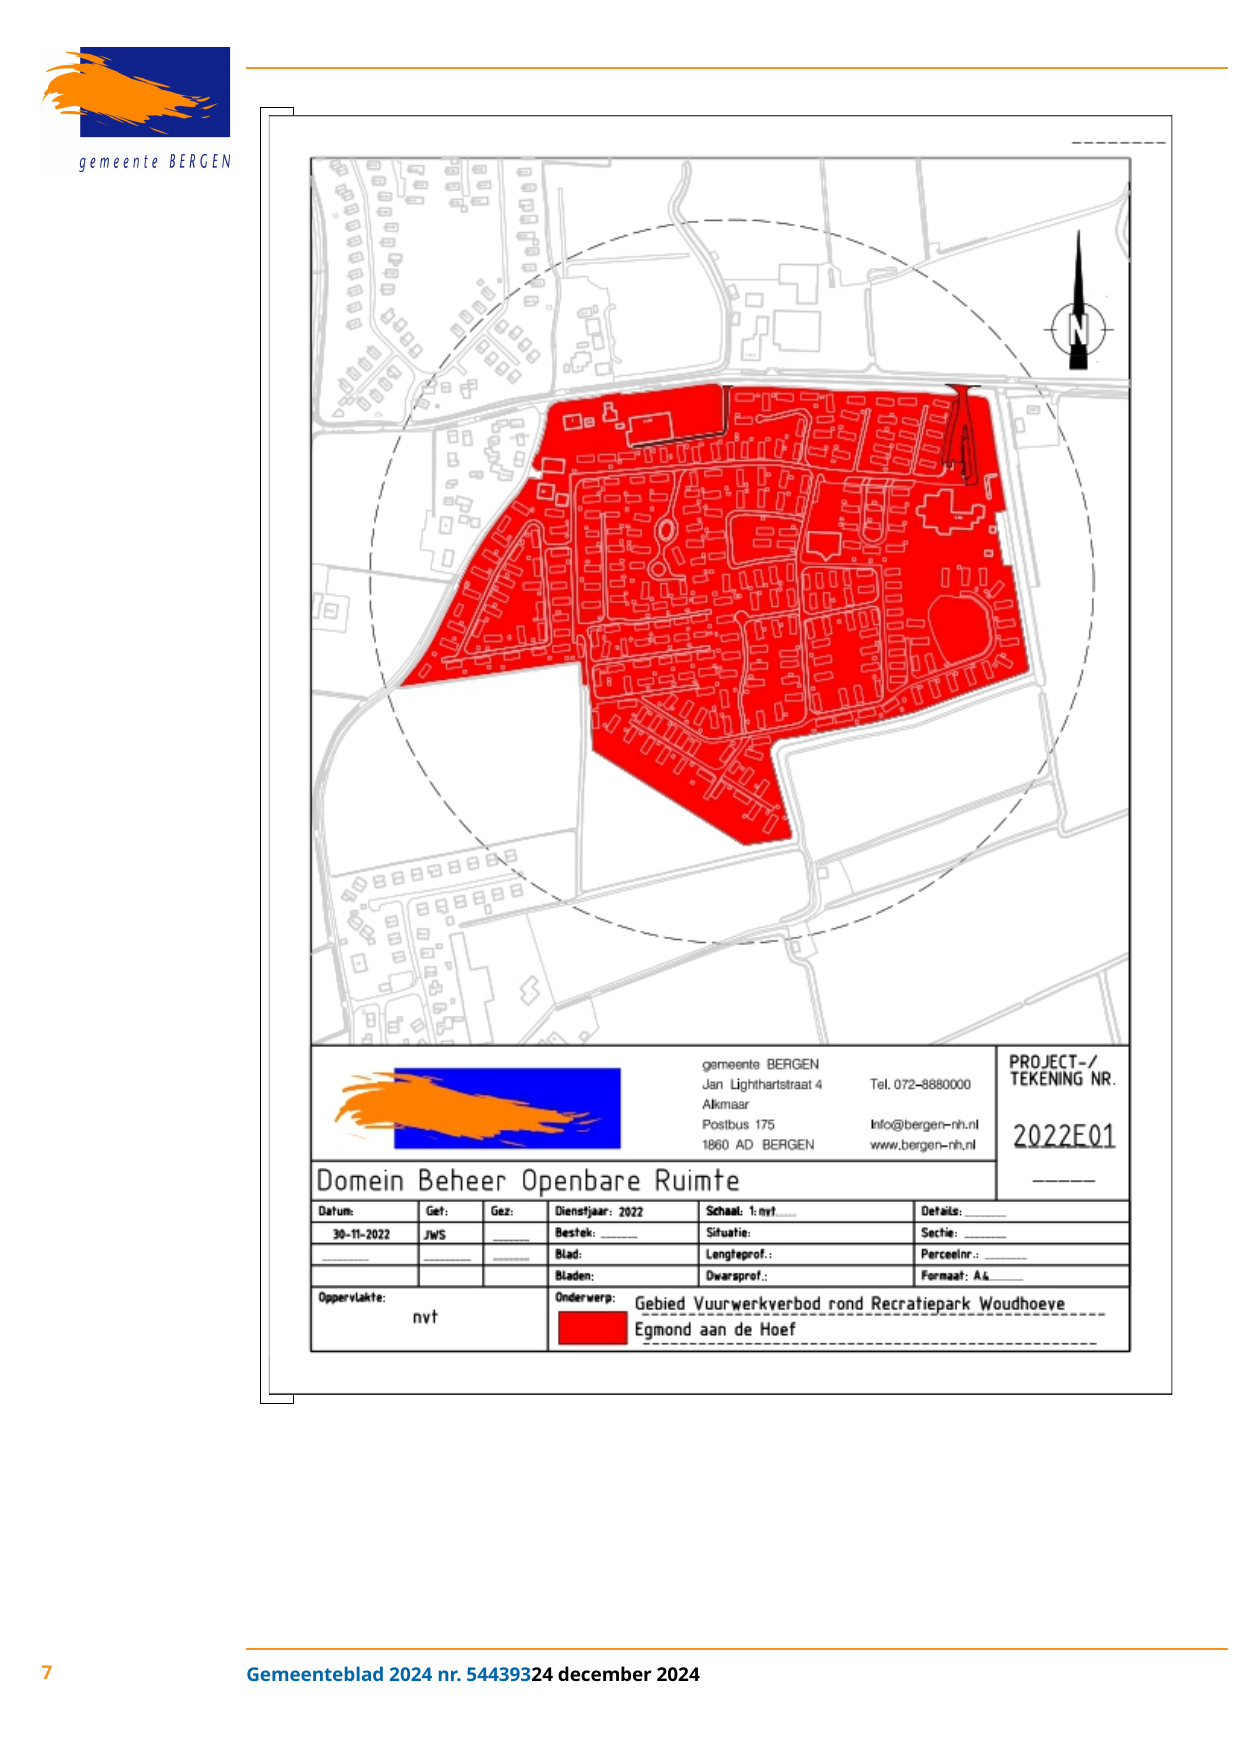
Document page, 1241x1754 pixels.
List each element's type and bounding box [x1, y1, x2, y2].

picture [41, 47, 231, 172]
picture [268, 115, 1173, 1395]
